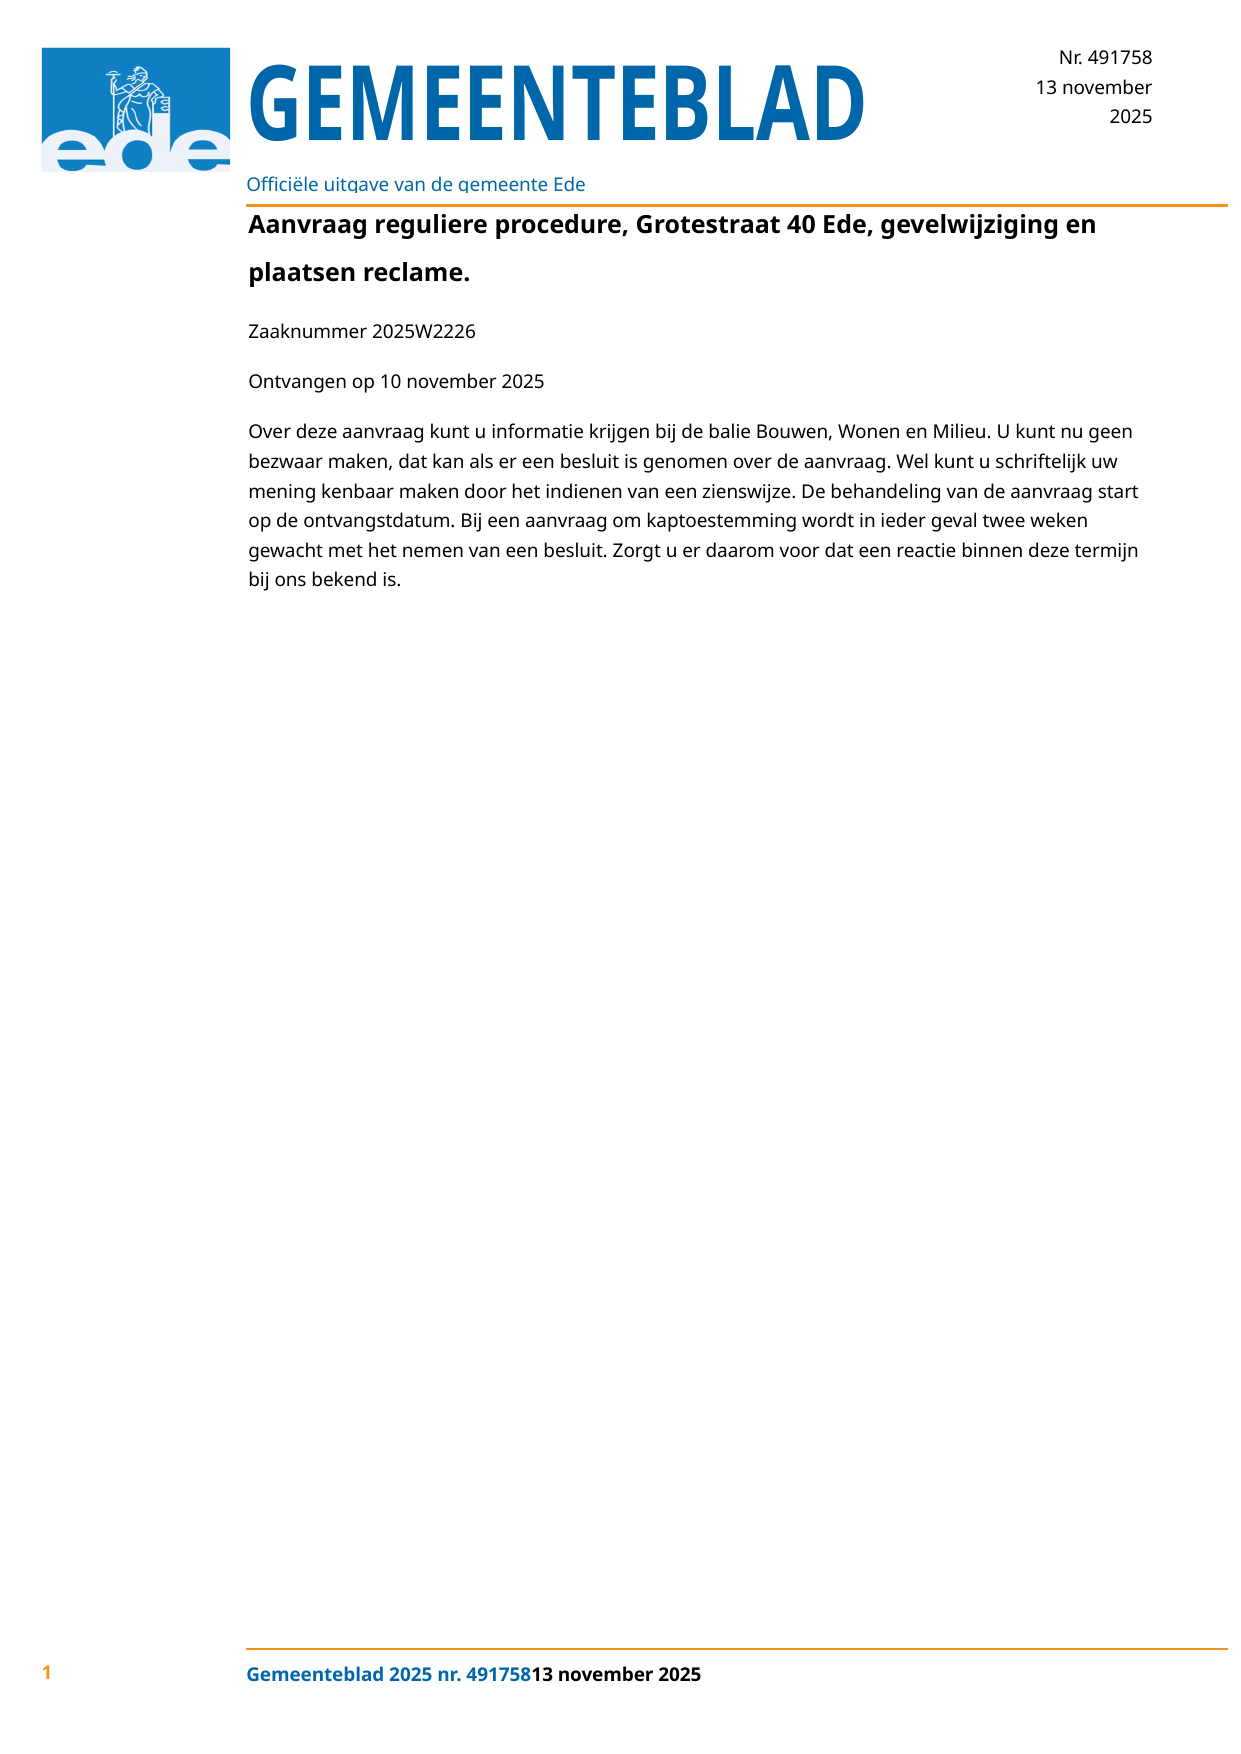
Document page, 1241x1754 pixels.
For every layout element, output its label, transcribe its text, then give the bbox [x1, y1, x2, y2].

picture [41, 47, 231, 172]
text Zaaknummer 2025W2226 [248, 318, 1152, 344]
text Aanvraag reguliere procedure, Grotestraat 40 Ede, gevelwijziging en plaatsen reclame. [248, 207, 1152, 288]
text Over deze aanvraag kunt u informatie krijgen bij de balie Bouwen, Wonen en Milieu. U kunt nu geen bezwaar maken, dat kan als er een besluit is genomen over de aanvraag. Wel kunt u schriftelijk uw mening kenbaar maken door het indienen van een zienswijze. De behandeling van de aanvraag start op de ontvangstdatum. Bij een aanvraag om kaptoestemming wordt in ieder geval twee weken gewacht met het nemen van een besluit. Zorgt u er daarom voor dat een reactie binnen deze termijn bij ons bekend is. [248, 419, 1152, 592]
text Ontvangen op 10 november 2025 [248, 368, 1152, 394]
